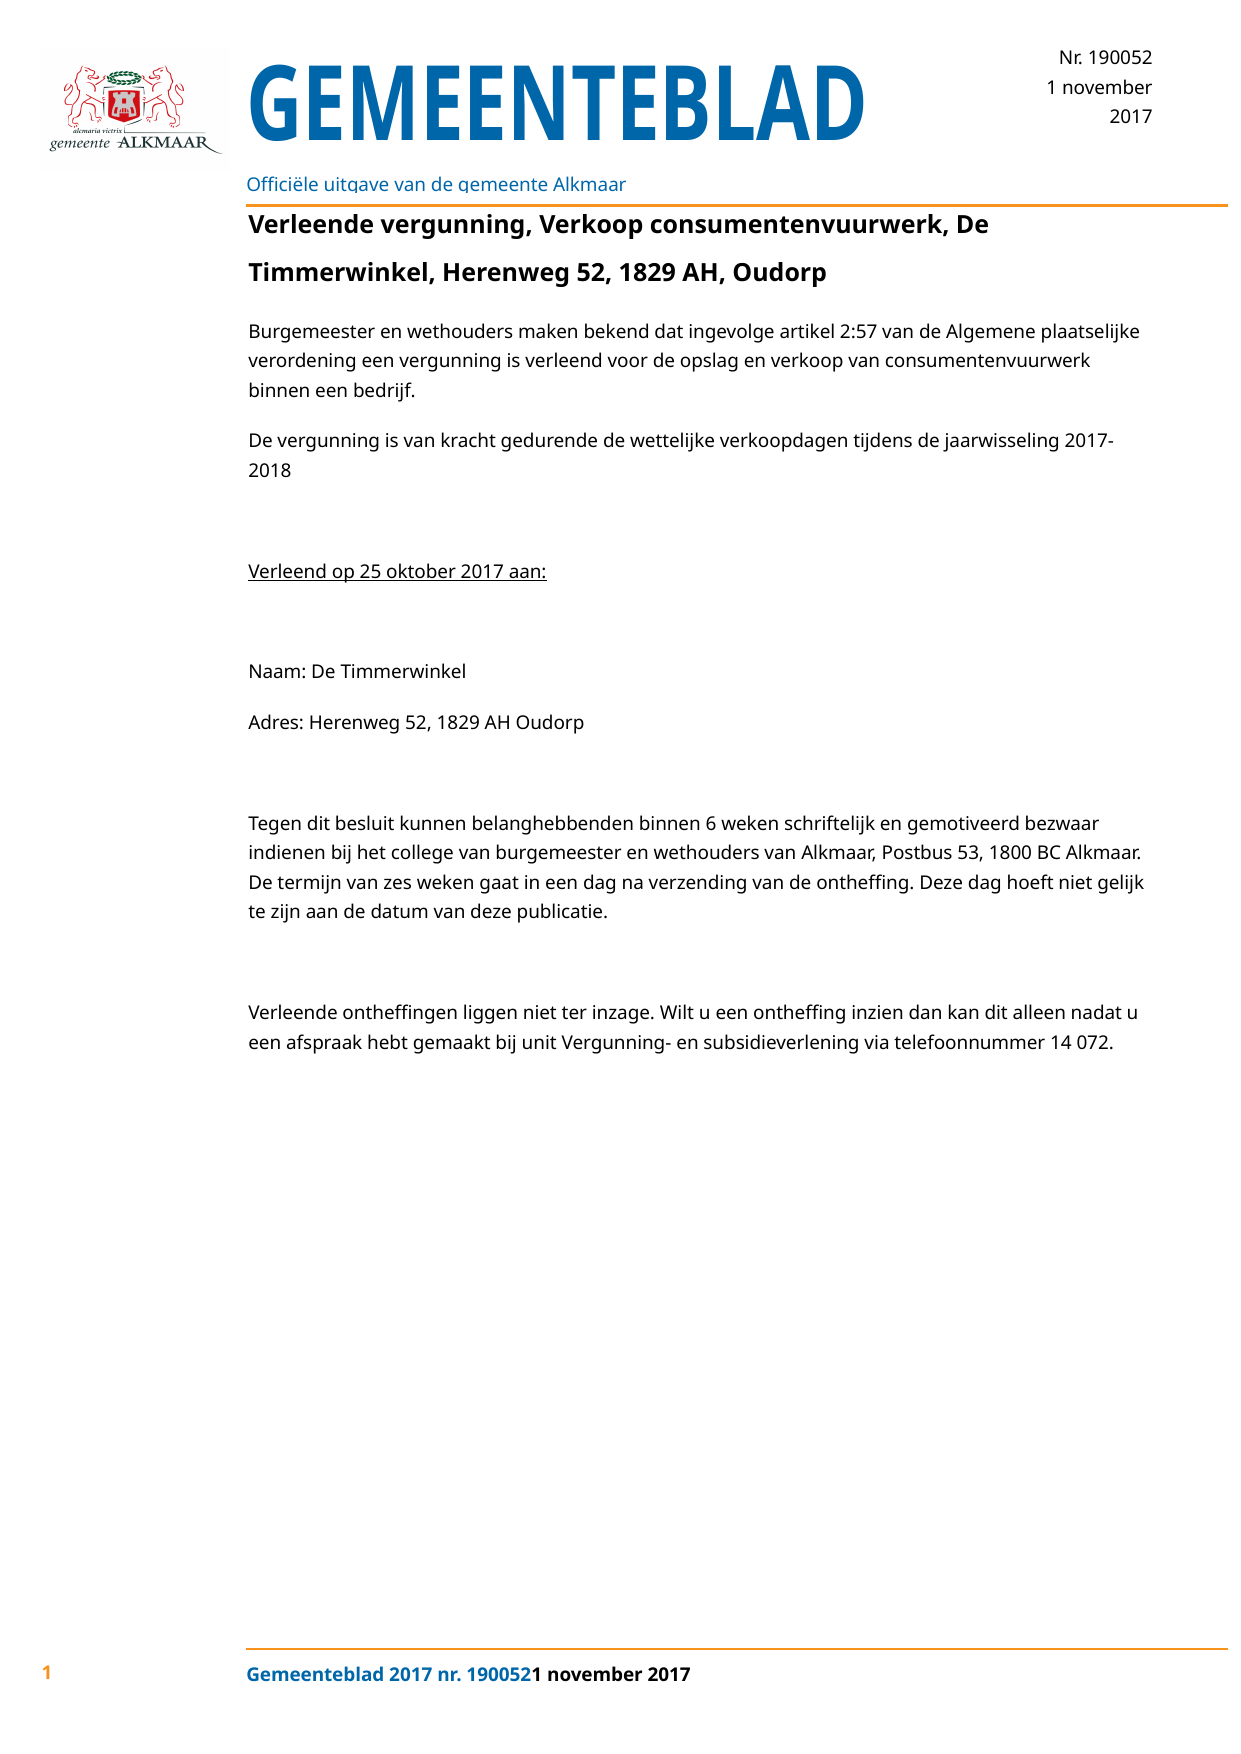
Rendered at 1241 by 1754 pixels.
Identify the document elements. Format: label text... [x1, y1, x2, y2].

text Verleende ontheffingen liggen niet ter inzage. Wilt u een ontheffing inzien dan kan dit alleen nadat u een afspraak hebt gemaakt bij unit Vergunning- en subsidieverlening via telefoonnummer 14 072. [248, 999, 1152, 1055]
text Adres: Herenweg 52, 1829 AH Oudorp [248, 709, 1152, 735]
picture [41, 47, 231, 172]
text De vergunning is van kracht gedurende de wettelijke verkoopdagen tijdens de jaarwisseling 2017-2018 [248, 427, 1152, 483]
text Verleende vergunning, Verkoop consumentenvuurwerk, De Timmerwinkel, Herenweg 52, 1829 AH, Oudorp [248, 207, 1152, 288]
text Burgemeester en wethouders maken bekend dat ingevolge artikel 2:57 van de Algemene plaatselijke verordening een vergunning is verleend voor de opslag en verkoop van consumentenvuurwerk binnen een bedrijf. [248, 318, 1152, 403]
text Tegen dit besluit kunnen belanghebbenden binnen 6 weken schriftelijk en gemotiveerd bezwaar indienen bij het college van burgemeester en wethouders van Alkmaar, Postbus 53, 1800 BC Alkmaar. De termijn van zes weken gaat in een dag na verzending van de ontheffing. Deze dag hoeft niet gelijk te zijn aan de datum van deze publicatie. [248, 810, 1152, 924]
text Verleend op 25 oktober 2017 aan: [248, 558, 1152, 584]
text Naam: De Timmerwinkel [248, 659, 1152, 684]
